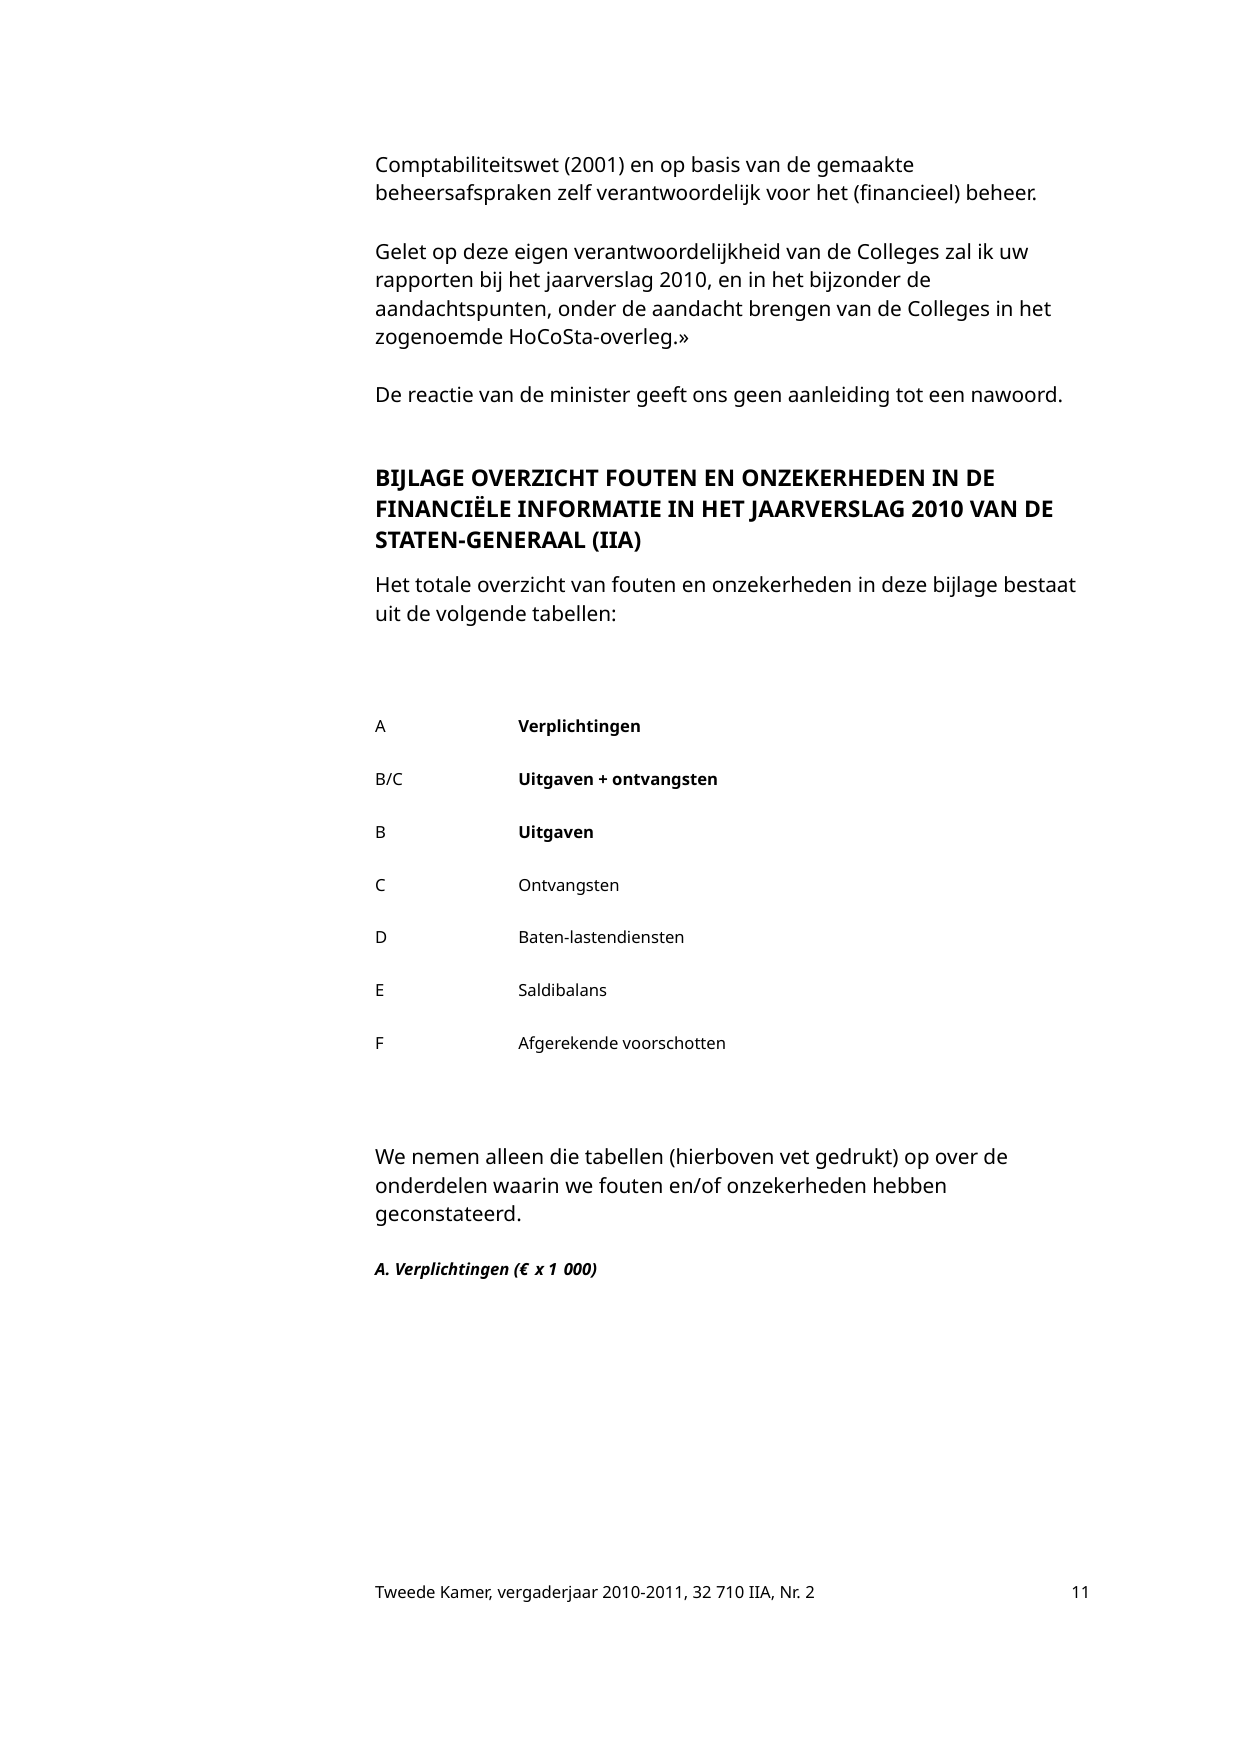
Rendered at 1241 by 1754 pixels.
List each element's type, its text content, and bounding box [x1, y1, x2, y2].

subtitle BIJLAGE OVERZICHT FOUTEN EN ONZEKERHEDEN IN DE FINANCIËLE INFORMATIE IN HET JAARVERSLAG 2010 VAN DE STATEN-GENERAAL (IIA) [375, 462, 1090, 555]
text Comptabiliteitswet (2001) en op basis van de gemaakte beheersafspraken zelf verantwoordelijk voor het (financieel) beheer. [375, 150, 1090, 207]
text We nemen alleen die tabellen (hierboven vet gedrukt) op over de onderdelen waarin we fouten en/of onzekerheden hebben geconstateerd. [375, 1142, 1090, 1228]
table_cell Uitgaven + ontvangsten [518, 768, 1090, 821]
text De reactie van de minister geeft ons geen aanleiding tot een nawoord. [375, 381, 1090, 409]
table_cell F [375, 1031, 518, 1084]
table_cell Afgerekende voorschotten [518, 1031, 1090, 1084]
table_cell B/C [375, 768, 518, 821]
text Het totale overzicht van fouten en onzekerheden in deze bijlage bestaat uit de volgende tabellen: [375, 570, 1090, 627]
table_header A [375, 715, 518, 768]
text A. Verplichtingen (€ x 1 000) [375, 1258, 1090, 1281]
table_cell E [375, 979, 518, 1031]
table_header Verplichtingen [518, 715, 1090, 768]
table_cell D [375, 926, 518, 979]
text Gelet op deze eigen verantwoordelijkheid van de Colleges zal ik uw rapporten bij het jaarverslag 2010, en in het bijzonder de aandachtspunten, onder de aandacht brengen van de Colleges in het zogenoemde HoCoSta-overleg.» [375, 237, 1090, 351]
table_cell B [375, 821, 518, 873]
table_cell Baten-lastendiensten [518, 926, 1090, 979]
table_cell C [375, 873, 518, 926]
table_cell Ontvangsten [518, 873, 1090, 926]
table_cell Saldibalans [518, 979, 1090, 1031]
table_cell Uitgaven [518, 821, 1090, 873]
